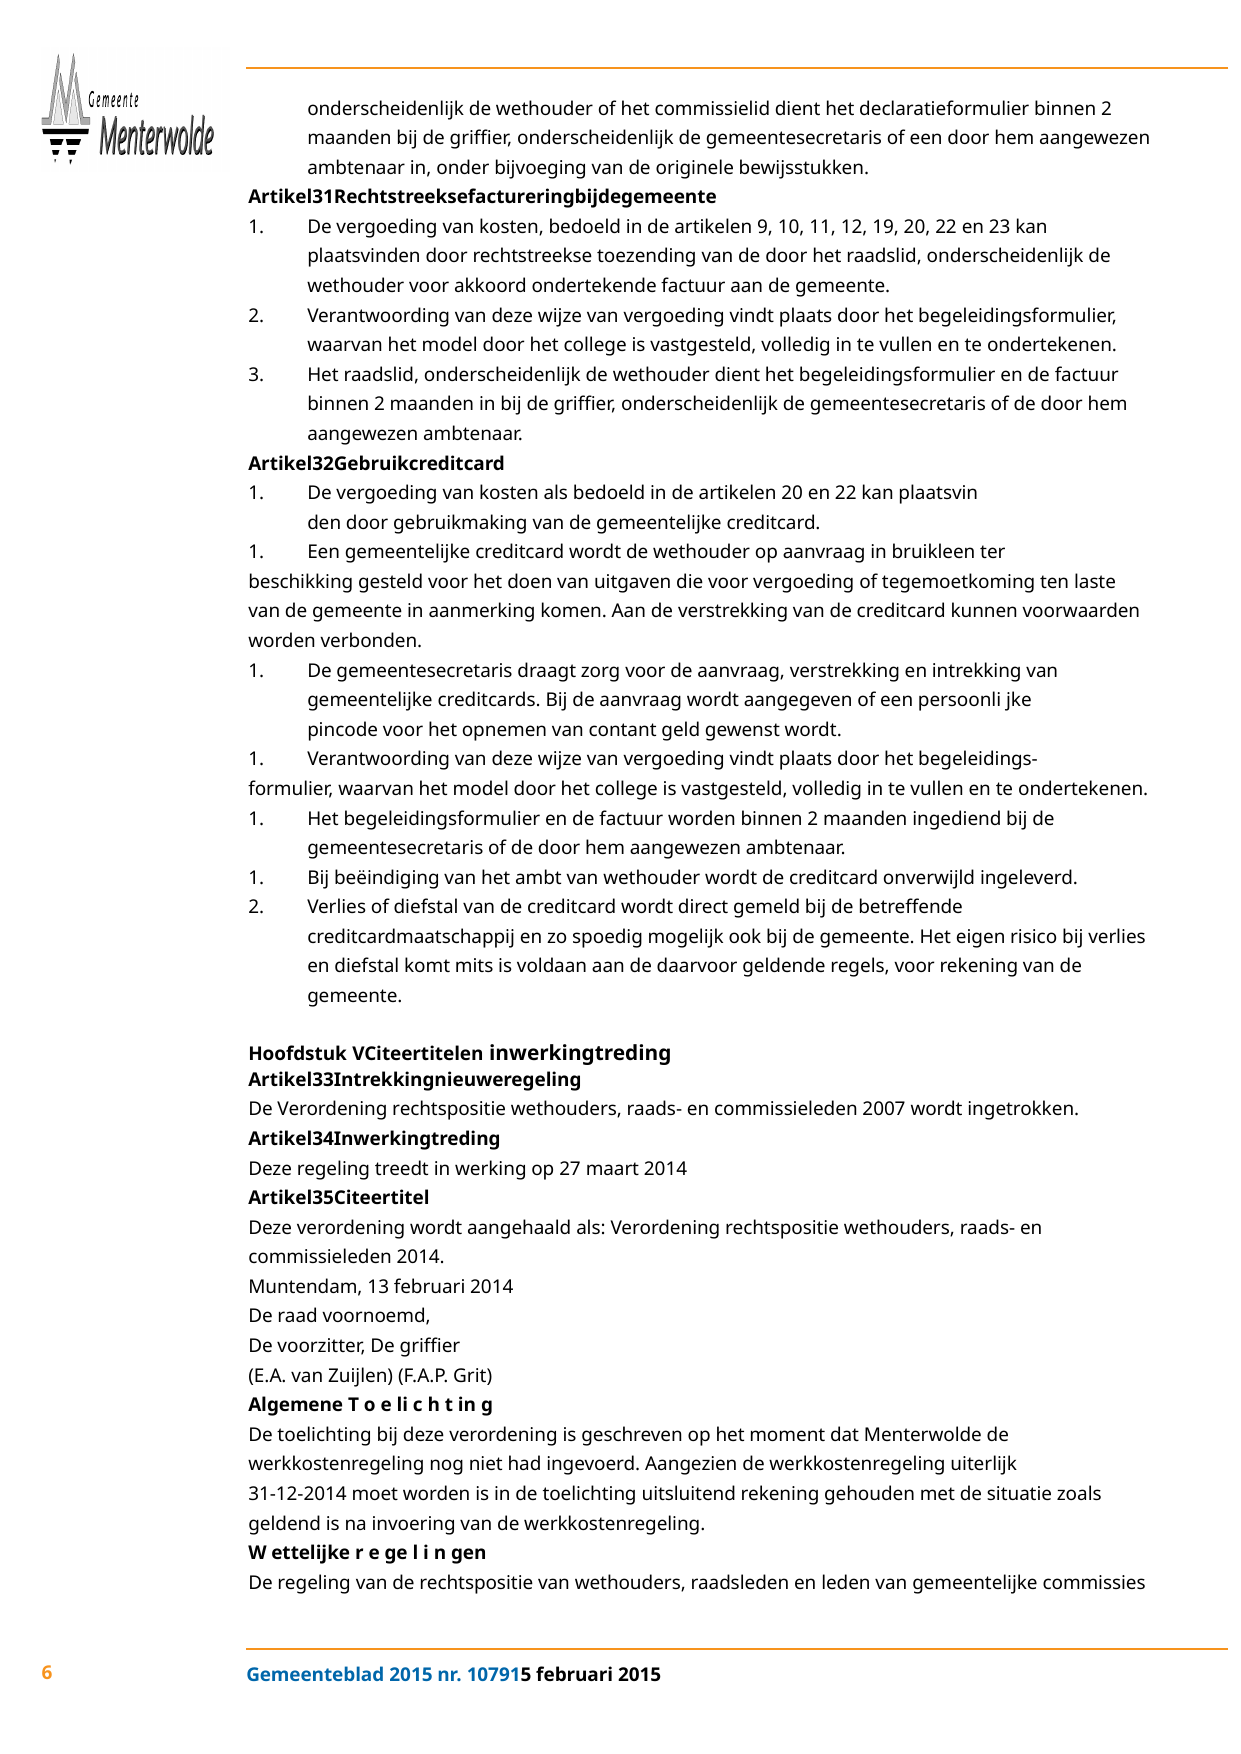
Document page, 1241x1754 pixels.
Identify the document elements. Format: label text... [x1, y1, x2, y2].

list Verlies of diefstal van de creditcard wordt direct gemeld bij de betreffende creditcardmaatschappij en zo spoedig mogelijk ook bij de gemeente. Het eigen risico bij verlies en diefstal komt mits is voldaan aan de daarvoor geldende regels, voor rekening van de gemeente. [248, 893, 1152, 1008]
text Artikel31Rechtstreeksefactureringbijdegemeente [248, 183, 1152, 209]
text formulier, waarvan het model door het college is vastgesteld, volledig in te vullen en te ondertekenen. [248, 775, 1152, 801]
text beschikking gesteld voor het doen van uitgaven die voor vergoeding of tegemoetkoming ten laste van de gemeente in aanmerking komen. Aan de verstrekking van de creditcard kunnen voorwaarden worden verbonden. [248, 568, 1152, 653]
list gemeentelijke creditcards. Bij de aanvraag wordt aangegeven of een persoonli jke [248, 686, 1152, 712]
text (E.A. van Zuijlen) (F.A.P. Grit) [248, 1362, 1152, 1388]
text Deze regeling treedt in werking op 27 maart 2014 [248, 1155, 1152, 1181]
text W ettelijke r e ge l i n gen [248, 1539, 1152, 1565]
list Bij beëindiging van het ambt van wethouder wordt de creditcard onverwijld ingeleverd. [248, 864, 1152, 890]
text Artikel33Intrekkingnieuweregeling [248, 1066, 1152, 1092]
picture [41, 47, 231, 172]
list gemeentesecretaris of de door hem aangewezen ambtenaar. [248, 834, 1152, 860]
text Deze verordening wordt aangehaald als: Verordening rechtspositie wethouders, raads- en commissieleden 2014. [248, 1214, 1152, 1269]
list Het begeleidingsformulier en de factuur worden binnen 2 maanden ingediend bij de [248, 805, 1152, 831]
text De toelichting bij deze verordening is geschreven op het moment dat Menterwolde de werkkostenregeling nog niet had ingevoerd. Aangezien de werkkostenregeling uiterlijk [248, 1421, 1152, 1476]
list den door gebruikmaking van de gemeentelijke creditcard. [248, 509, 1152, 535]
list onderscheidenlijk de wethouder of het commissielid dient het declaratieformulier binnen 2 maanden bij de griffier, onderscheidenlijk de gemeentesecretaris of een door hem aangewezen ambtenaar in, onder bijvoeging van de originele bewijsstukken. [248, 95, 1152, 180]
text Hoofdstuk VCiteertitelen inwerkingtreding [248, 1038, 1152, 1066]
text Algemene T o e li c h t in g [248, 1391, 1152, 1417]
list Verantwoording van deze wijze van vergoeding vindt plaats door het begeleidings- [248, 746, 1152, 771]
text Artikel34Inwerkingtreding [248, 1125, 1152, 1151]
text Muntendam, 13 februari 2014 [248, 1273, 1152, 1299]
list Een gemeentelijke creditcard wordt de wethouder op aanvraag in bruikleen ter [248, 538, 1152, 564]
text De raad voornoemd, [248, 1303, 1152, 1328]
text 31-12-2014 moet worden is in de toelichting uitsluitend rekening gehouden met de situatie zoals geldend is na invoering van de werkkostenregeling. [248, 1480, 1152, 1536]
text De voorzitter, De griffier [248, 1332, 1152, 1358]
text Artikel32Gebruikcreditcard [248, 450, 1152, 476]
list pincode voor het opnemen van contant geld gewenst wordt. [248, 716, 1152, 742]
text De regeling van de rechtspositie van wethouders, raadsleden en leden van gemeentelijke commissies [248, 1569, 1152, 1595]
list Het raadslid, onderscheidenlijk de wethouder dient het begeleidingsformulier en de factuur binnen 2 maanden in bij de griffier, onderscheidenlijk de gemeentesecretaris of de door hem aangewezen ambtenaar. [248, 361, 1152, 446]
list De vergoeding van kosten als bedoeld in de artikelen 20 en 22 kan plaatsvin [248, 479, 1152, 505]
list De vergoeding van kosten, bedoeld in de artikelen 9, 10, 11, 12, 19, 20, 22 en 23 kan plaatsvinden door rechtstreekse toezending van de door het raadslid, onderscheidenlijk de wethouder voor akkoord ondertekende factuur aan de gemeente. [248, 213, 1152, 298]
list Verantwoording van deze wijze van vergoeding vindt plaats door het begeleidingsformulier, waarvan het model door het college is vastgesteld, volledig in te vullen en te ondertekenen. [248, 302, 1152, 357]
list De gemeentesecretaris draagt zorg voor de aanvraag, verstrekking en intrekking van [248, 657, 1152, 683]
text De Verordening rechtspositie wethouders, raads- en commissieleden 2007 wordt ingetrokken. [248, 1096, 1152, 1121]
text Artikel35Citeertitel [248, 1184, 1152, 1210]
